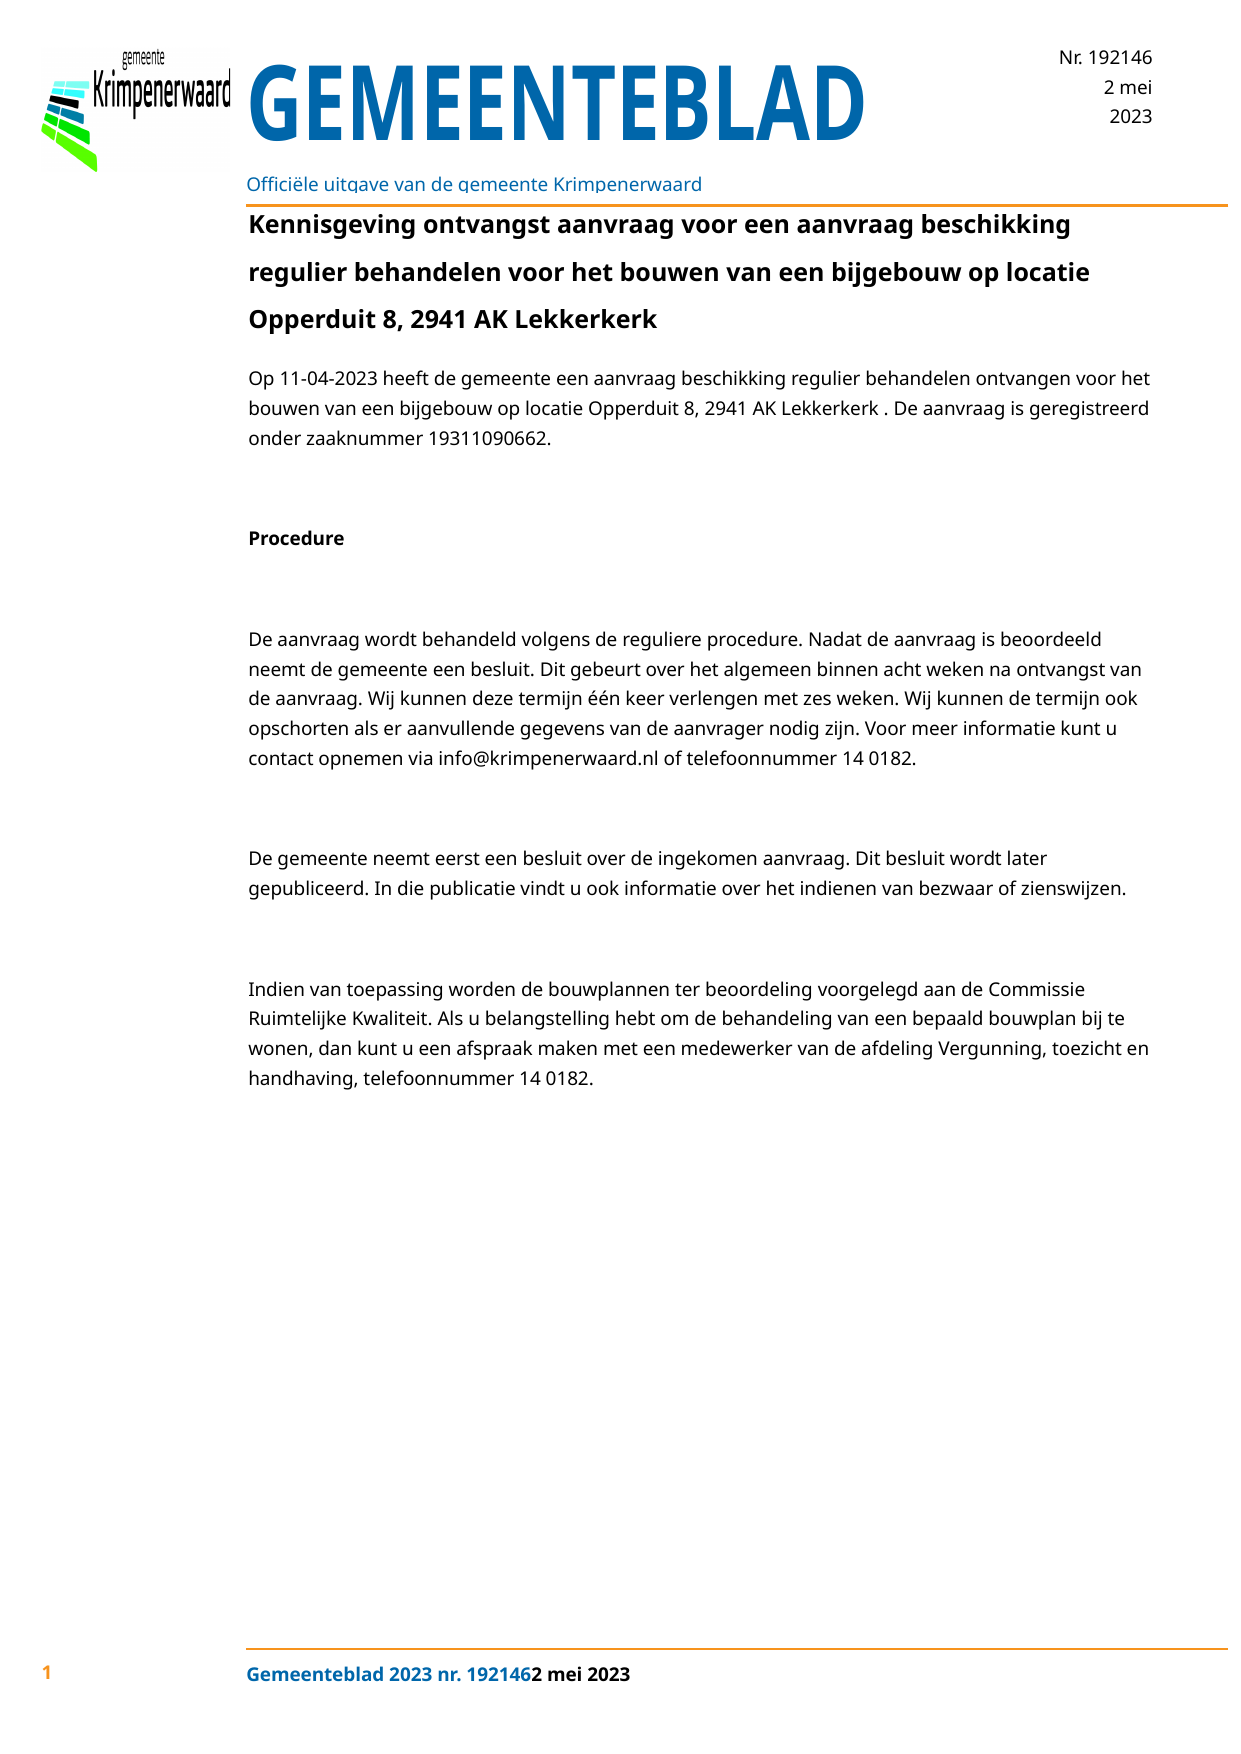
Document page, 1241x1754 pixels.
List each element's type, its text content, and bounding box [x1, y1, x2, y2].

text Procedure [248, 526, 1152, 551]
text Op 11-04-2023 heeft de gemeente een aanvraag beschikking regulier behandelen ontvangen voor het bouwen van een bijgebouw op locatie Opperduit 8, 2941 AK Lekkerkerk . De aanvraag is geregistreerd onder zaaknummer 19311090662. [248, 366, 1152, 450]
text De gemeente neemt eerst een besluit over de ingekomen aanvraag. Dit besluit wordt later gepubliceerd. In die publicatie vindt u ook informatie over het indienen van bezwaar of zienswijzen. [248, 846, 1152, 901]
text Kennisgeving ontvangst aanvraag voor een aanvraag beschikking regulier behandelen voor het bouwen van een bijgebouw op locatie Opperduit 8, 2941 AK Lekkerkerk [248, 207, 1152, 336]
picture [41, 47, 231, 172]
text De aanvraag wordt behandeld volgens de reguliere procedure. Nadat de aanvraag is beoordeeld neemt de gemeente een besluit. Dit gebeurt over het algemeen binnen acht weken na ontvangst van de aanvraag. Wij kunnen deze termijn één keer verlengen met zes weken. Wij kunnen de termijn ook opschorten als er aanvullende gegevens van de aanvrager nodig zijn. Voor meer informatie kunt u contact opnemen via info@krimpenerwaard.nl of telefoonnummer 14 0182. [248, 626, 1152, 770]
text Indien van toepassing worden de bouwplannen ter beoordeling voorgelegd aan de Commissie Ruimtelijke Kwaliteit. Als u belangstelling hebt om de behandeling van een bepaald bouwplan bij te wonen, dan kunt u een afspraak maken met een medewerker van de afdeling Vergunning, toezicht en handhaving, telefoonnummer 14 0182. [248, 976, 1152, 1090]
